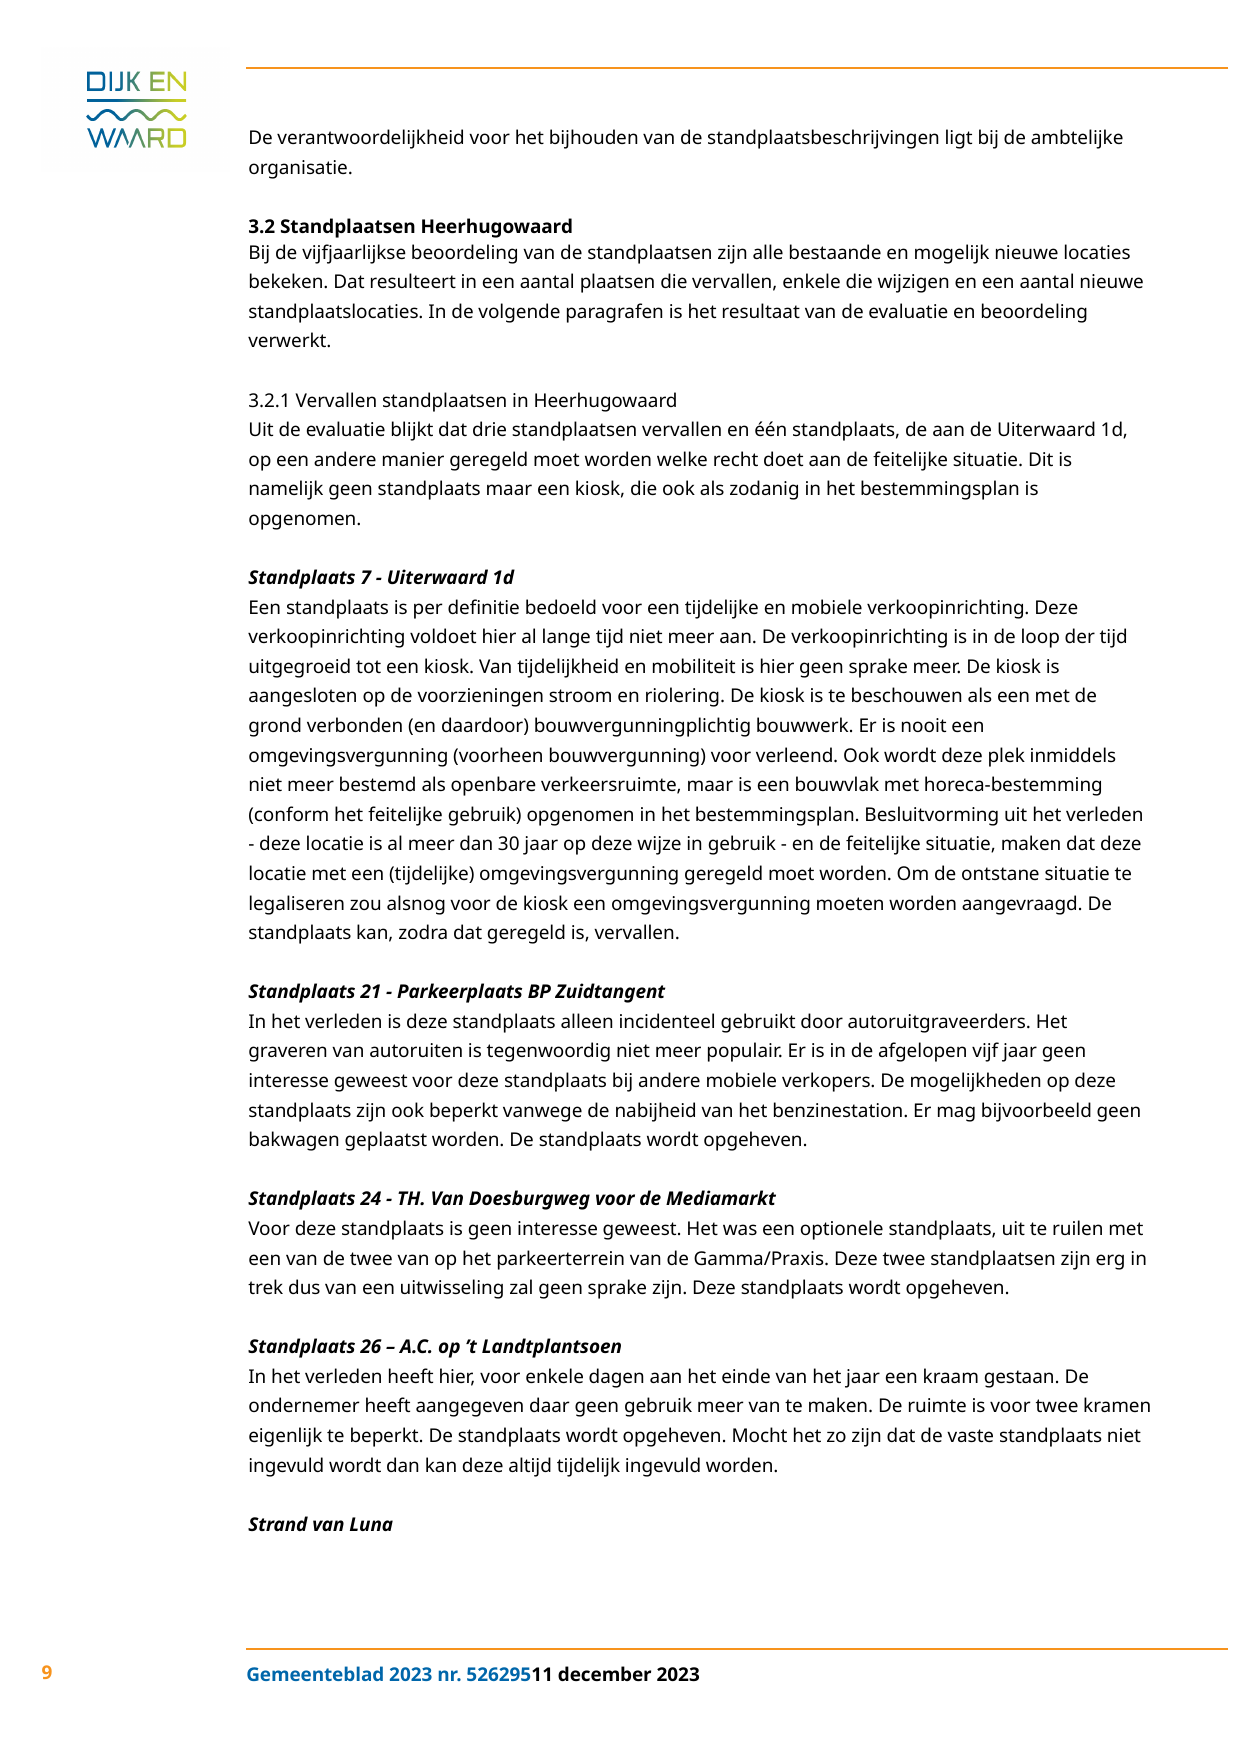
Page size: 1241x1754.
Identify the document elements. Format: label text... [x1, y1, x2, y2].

picture [41, 47, 231, 172]
text Standplaats 26 – A.C. op ’t Landtplantsoen [248, 1333, 1152, 1359]
text 3.2 Standplaatsen Heerhugowaard [248, 213, 1152, 239]
text 3.2.1 Vervallen standplaatsen in Heerhugowaard [248, 387, 1152, 412]
text Een standplaats is per definitie bedoeld voor een tijdelijke en mobiele verkoopinrichting. Deze verkoopinrichting voldoet hier al lange tijd niet meer aan. De verkoopinrichting is in de loop der tijd uitgegroeid tot een kiosk. Van tijdelijkheid en mobiliteit is hier geen sprake meer. De kiosk is aangesloten op de voorzieningen stroom en riolering. De kiosk is te beschouwen als een met de grond verbonden (en daardoor) bouwvergunningplichtig bouwwerk. Er is nooit een omgevingsvergunning (voorheen bouwvergunning) voor verleend. Ook wordt deze plek inmiddels niet meer bestemd als openbare verkeersruimte, maar is een bouwvlak met horeca-bestemming (conform het feitelijke gebruik) opgenomen in het bestemmingsplan. Besluitvorming uit het verleden - deze locatie is al meer dan 30 jaar op deze wijze in gebruik - en de feitelijke situatie, maken dat deze locatie met een (tijdelijke) omgevingsvergunning geregeld moet worden. Om de ontstane situatie te legaliseren zou alsnog voor de kiosk een omgevingsvergunning moeten worden aangevraagd. De standplaats kan, zodra dat geregeld is, vervallen. [248, 594, 1152, 945]
text De verantwoordelijkheid voor het bijhouden van de standplaatsbeschrijvingen ligt bij de ambtelijke organisatie. [248, 124, 1152, 180]
text Standplaats 21 - Parkeerplaats BP Zuidtangent [248, 978, 1152, 1004]
text Voor deze standplaats is geen interesse geweest. Het was een optionele standplaats, uit te ruilen met een van de twee van op het parkeerterrein van de Gamma/Praxis. Deze twee standplaatsen zijn erg in trek dus van een uitwisseling zal geen sprake zijn. Deze standplaats wordt opgeheven. [248, 1215, 1152, 1300]
text In het verleden is deze standplaats alleen incidenteel gebruikt door autoruitgraveerders. Het graveren van autoruiten is tegenwoordig niet meer populair. Er is in de afgelopen vijf jaar geen interesse geweest voor deze standplaats bij andere mobiele verkopers. De mogelijkheden op deze standplaats zijn ook beperkt vanwege de nabijheid van het benzinestation. Er mag bijvoorbeeld geen bakwagen geplaatst worden. De standplaats wordt opgeheven. [248, 1008, 1152, 1152]
text In het verleden heeft hier, voor enkele dagen aan het einde van het jaar een kraam gestaan. De ondernemer heeft aangegeven daar geen gebruik meer van te maken. De ruimte is voor twee kramen eigenlijk te beperkt. De standplaats wordt opgeheven. Mocht het zo zijn dat de vaste standplaats niet ingevuld wordt dan kan deze altijd tijdelijk ingevuld worden. [248, 1363, 1152, 1477]
text Standplaats 24 - TH. Van Doesburgweg voor de Mediamarkt [248, 1186, 1152, 1211]
text Bij de vijfjaarlijkse beoordeling van de standplaatsen zijn alle bestaande en mogelijk nieuwe locaties bekeken. Dat resulteert in een aantal plaatsen die vervallen, enkele die wijzigen en een aantal nieuwe standplaatslocaties. In de volgende paragrafen is het resultaat van de evaluatie en beoordeling verwerkt. [248, 239, 1152, 353]
text Uit de evaluatie blijkt dat drie standplaatsen vervallen en één standplaats, de aan de Uiterwaard 1d, op een andere manier geregeld moet worden welke recht doet aan de feitelijke situatie. Dit is namelijk geen standplaats maar een kiosk, die ook als zodanig in het bestemmingsplan is opgenomen. [248, 416, 1152, 531]
text Standplaats 7 - Uiterwaard 1d [248, 564, 1152, 590]
text Strand van Luna [248, 1511, 1152, 1537]
